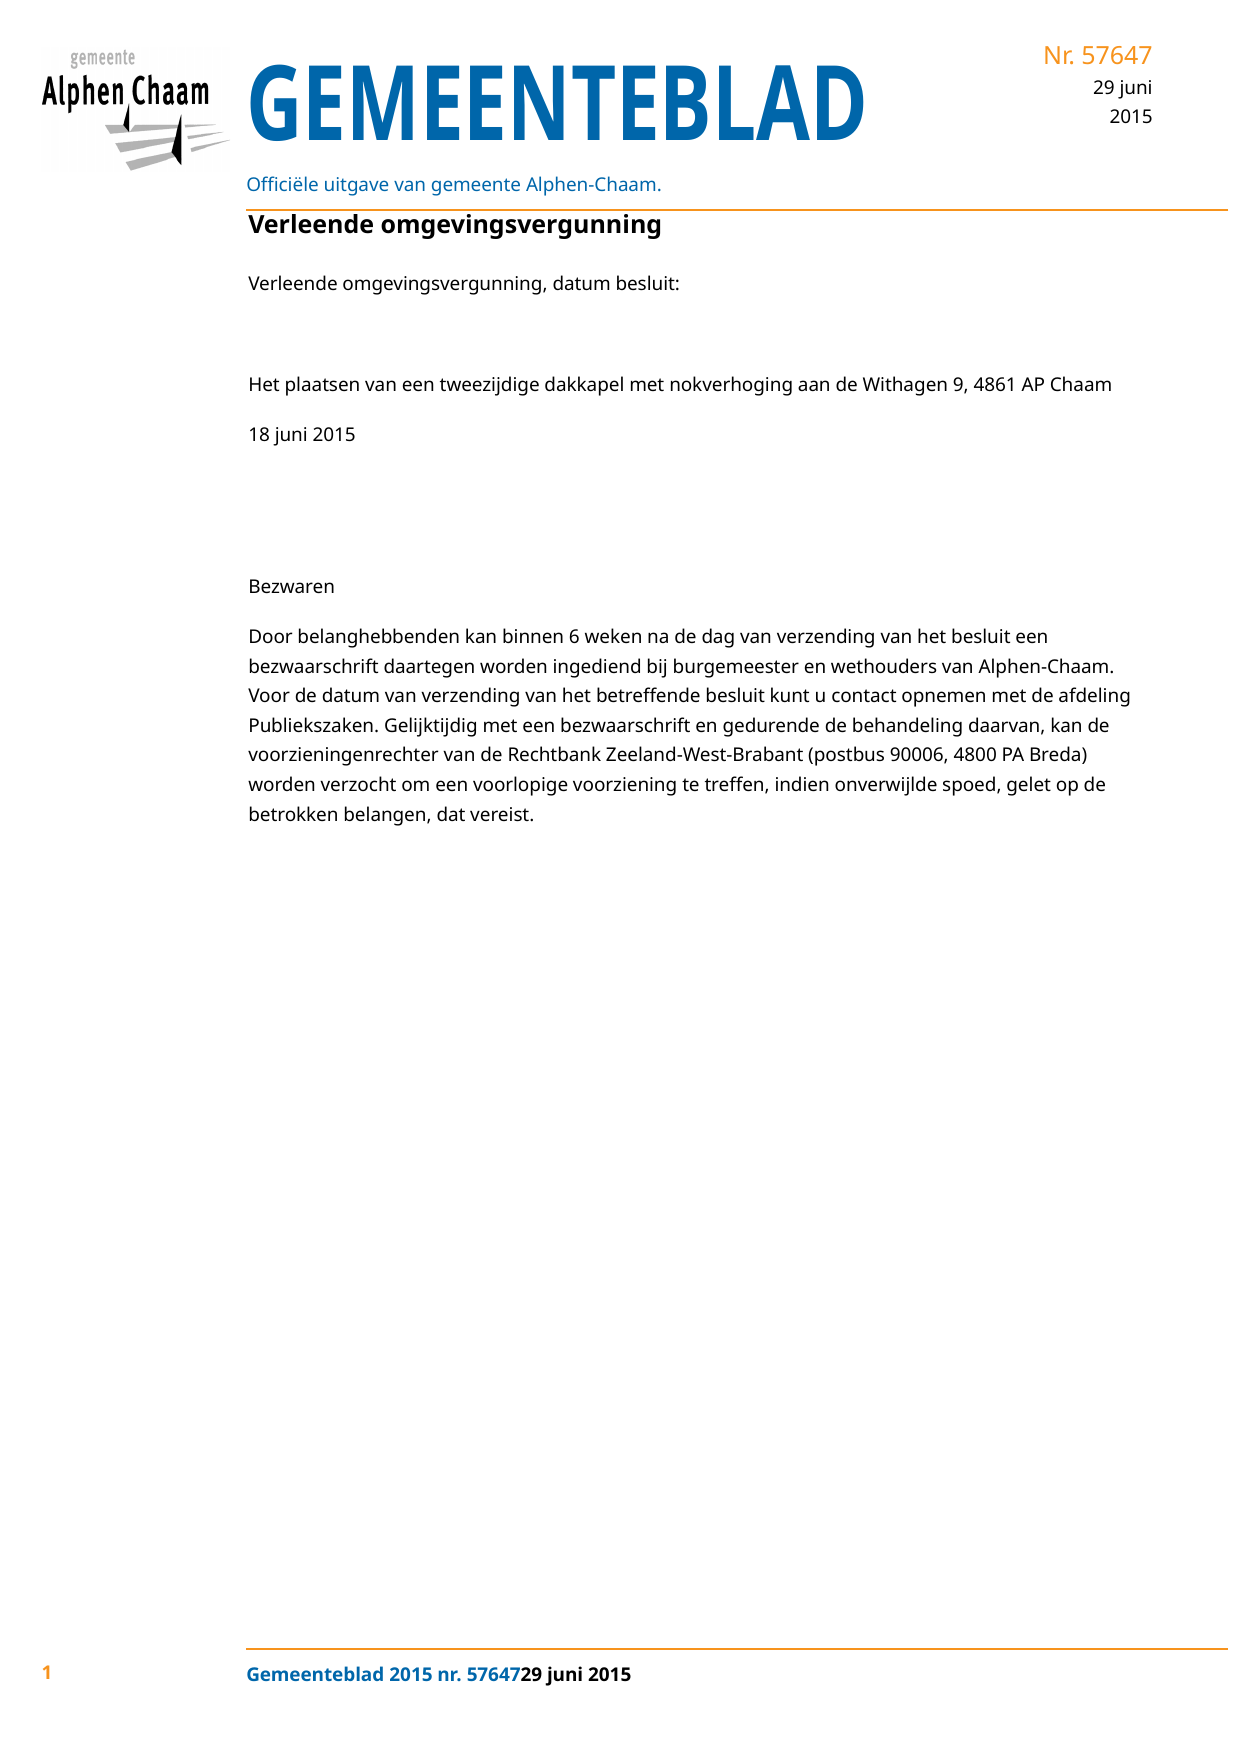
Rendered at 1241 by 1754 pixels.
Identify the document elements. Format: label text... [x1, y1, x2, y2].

text Verleende omgevingsvergunning [248, 211, 1152, 241]
text Verleende omgevingsvergunning, datum besluit: [248, 270, 1152, 296]
text 18 juni 2015 [248, 422, 1152, 447]
picture [41, 47, 231, 172]
text Door belanghebbenden kan binnen 6 weken na de dag van verzending van het besluit een bezwaarschrift daartegen worden ingediend bij burgemeester en wethouders van Alphen-Chaam. Voor de datum van verzending van het betreffende besluit kunt u contact opnemen met de afdeling Publiekszaken. Gelijktijdig met een bezwaarschrift en gedurende de behandeling daarvan, kan de voorzieningenrechter van de Rechtbank Zeeland-West-Brabant (postbus 90006, 4800 PA Breda) worden verzocht om een voorlopige voorziening te treffen, indien onverwijlde spoed, gelet op de betrokken belangen, dat vereist. [248, 623, 1152, 826]
text Bezwaren [248, 573, 1152, 598]
text Het plaatsen van een tweezijdige dakkapel met nokverhoging aan de Withagen 9, 4861 AP Chaam [248, 371, 1152, 397]
